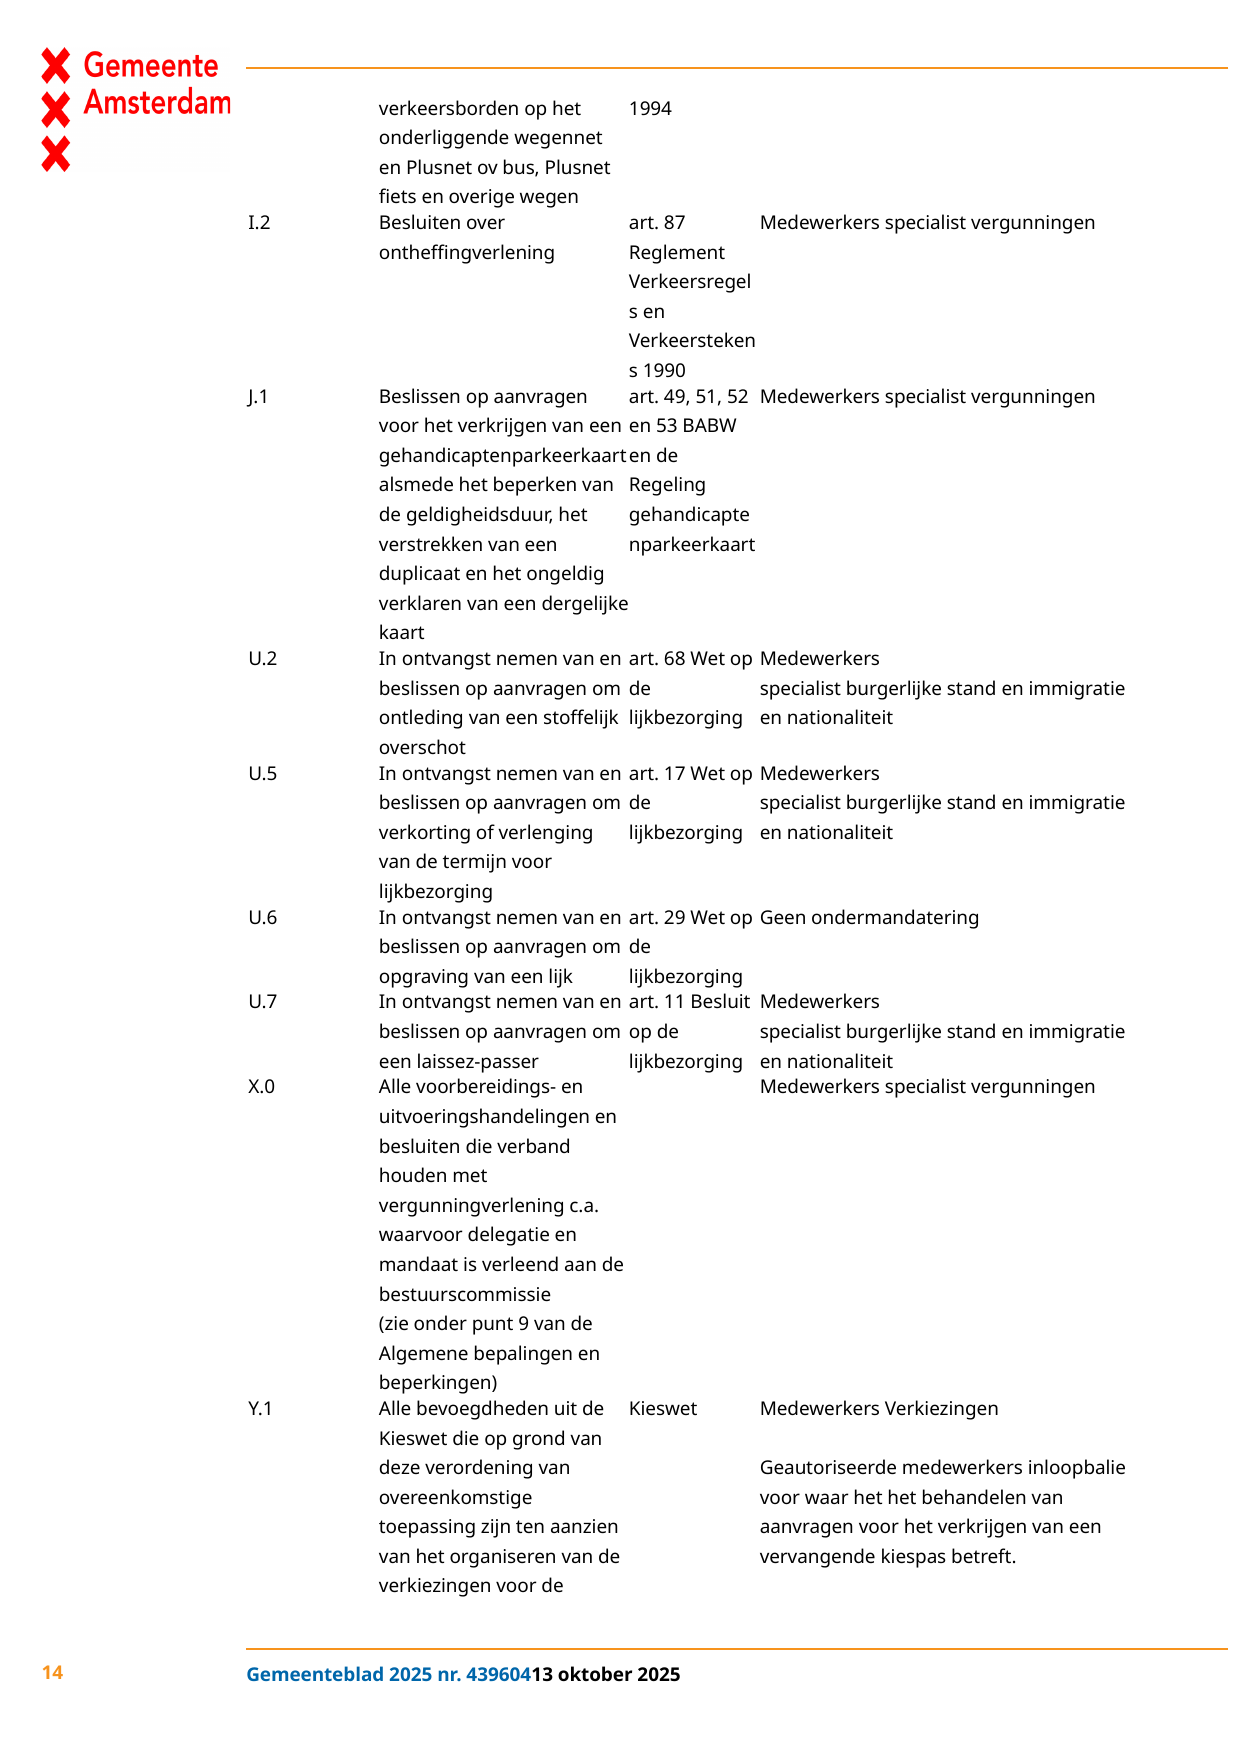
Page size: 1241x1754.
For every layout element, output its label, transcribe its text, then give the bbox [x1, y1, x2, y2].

table_cell In ontvangst nemen van en beslissen op aanvragen om verkorting of verlenging van de termijn voor lijkbezorging [379, 760, 629, 904]
table_cell Medewerkers specialist vergunningen [760, 383, 1152, 645]
table_cell Medewerkers specialist burgerlijke stand en immigratie en nationaliteit [760, 760, 1152, 904]
table_cell In ontvangst nemen van en beslissen op aanvragen om opgraving van een lijk [379, 904, 629, 989]
table_cell X.0 [248, 1074, 379, 1395]
table_cell art. 68 Wet op de lijkbezorging [629, 645, 759, 760]
table_cell art. 11 Besluit op de lijkbezorging [629, 989, 759, 1074]
table_cell In ontvangst nemen van en beslissen op aanvragen om ontleding van een stoffelijk overschot [379, 645, 629, 760]
table_cell Medewerkers specialist vergunningen [760, 209, 1152, 383]
table_cell Medewerkers Verkiezingen Geautoriseerde medewerkers inloopbalie voor waar het het behandelen van aanvragen voor het verkrijgen van een vervangende kiespas betreft. [760, 1395, 1152, 1598]
table_cell Alle bevoegdheden uit de Kieswet die op grond van deze verordening van overeenkomstige toepassing zijn ten aanzien van het organiseren van de verkiezingen voor de [379, 1395, 629, 1598]
table_cell U.7 [248, 989, 379, 1074]
table_cell verkeersborden op het onderliggende wegennet en Plusnet ov bus, Plusnet fiets en overige wegen [379, 95, 629, 209]
table_cell Alle voorbereidings- en uitvoeringshandelingen en besluiten die verband houden met vergunningverlening c.a. waarvoor delegatie en mandaat is verleend aan de bestuurscommissie (zie onder punt 9 van de Algemene bepalingen en beperkingen) [379, 1074, 629, 1395]
table_cell Medewerkers specialist burgerlijke stand en immigratie en nationaliteit [760, 989, 1152, 1074]
picture [41, 47, 231, 172]
table_cell [248, 95, 379, 209]
table_cell U.5 [248, 760, 379, 904]
table_cell Medewerkers specialist vergunningen [760, 1074, 1152, 1395]
table_cell Medewerkers specialist burgerlijke stand en immigratie en nationaliteit [760, 645, 1152, 760]
table_cell 1994 [629, 95, 759, 209]
table_cell Geen ondermandatering [760, 904, 1152, 989]
table_cell art. 17 Wet op de lijkbezorging [629, 760, 759, 904]
table_cell U.6 [248, 904, 379, 989]
table_cell art. 87 Reglement Verkeersregels en Verkeerstekens 1990 [629, 209, 759, 383]
table_cell I.2 [248, 209, 379, 383]
table_cell J.1 [248, 383, 379, 645]
table_cell Beslissen op aanvragen voor het verkrijgen van een gehandicaptenparkeerkaart alsmede het beperken van de geldigheidsduur, het verstrekken van een duplicaat en het ongeldig verklaren van een dergelijke kaart [379, 383, 629, 645]
table_cell [760, 95, 1152, 209]
table_cell [629, 1074, 759, 1395]
table_cell In ontvangst nemen van en beslissen op aanvragen om een laissez-passer [379, 989, 629, 1074]
table_cell U.2 [248, 645, 379, 760]
table_cell art. 49, 51, 52 en 53 BABW en de Regeling gehandicaptenparkeerkaart [629, 383, 759, 645]
table_cell Y.1 [248, 1395, 379, 1598]
table_cell Kieswet [629, 1395, 759, 1598]
table_cell Besluiten over ontheffingverlening [379, 209, 629, 383]
table_cell art. 29 Wet op de lijkbezorging [629, 904, 759, 989]
